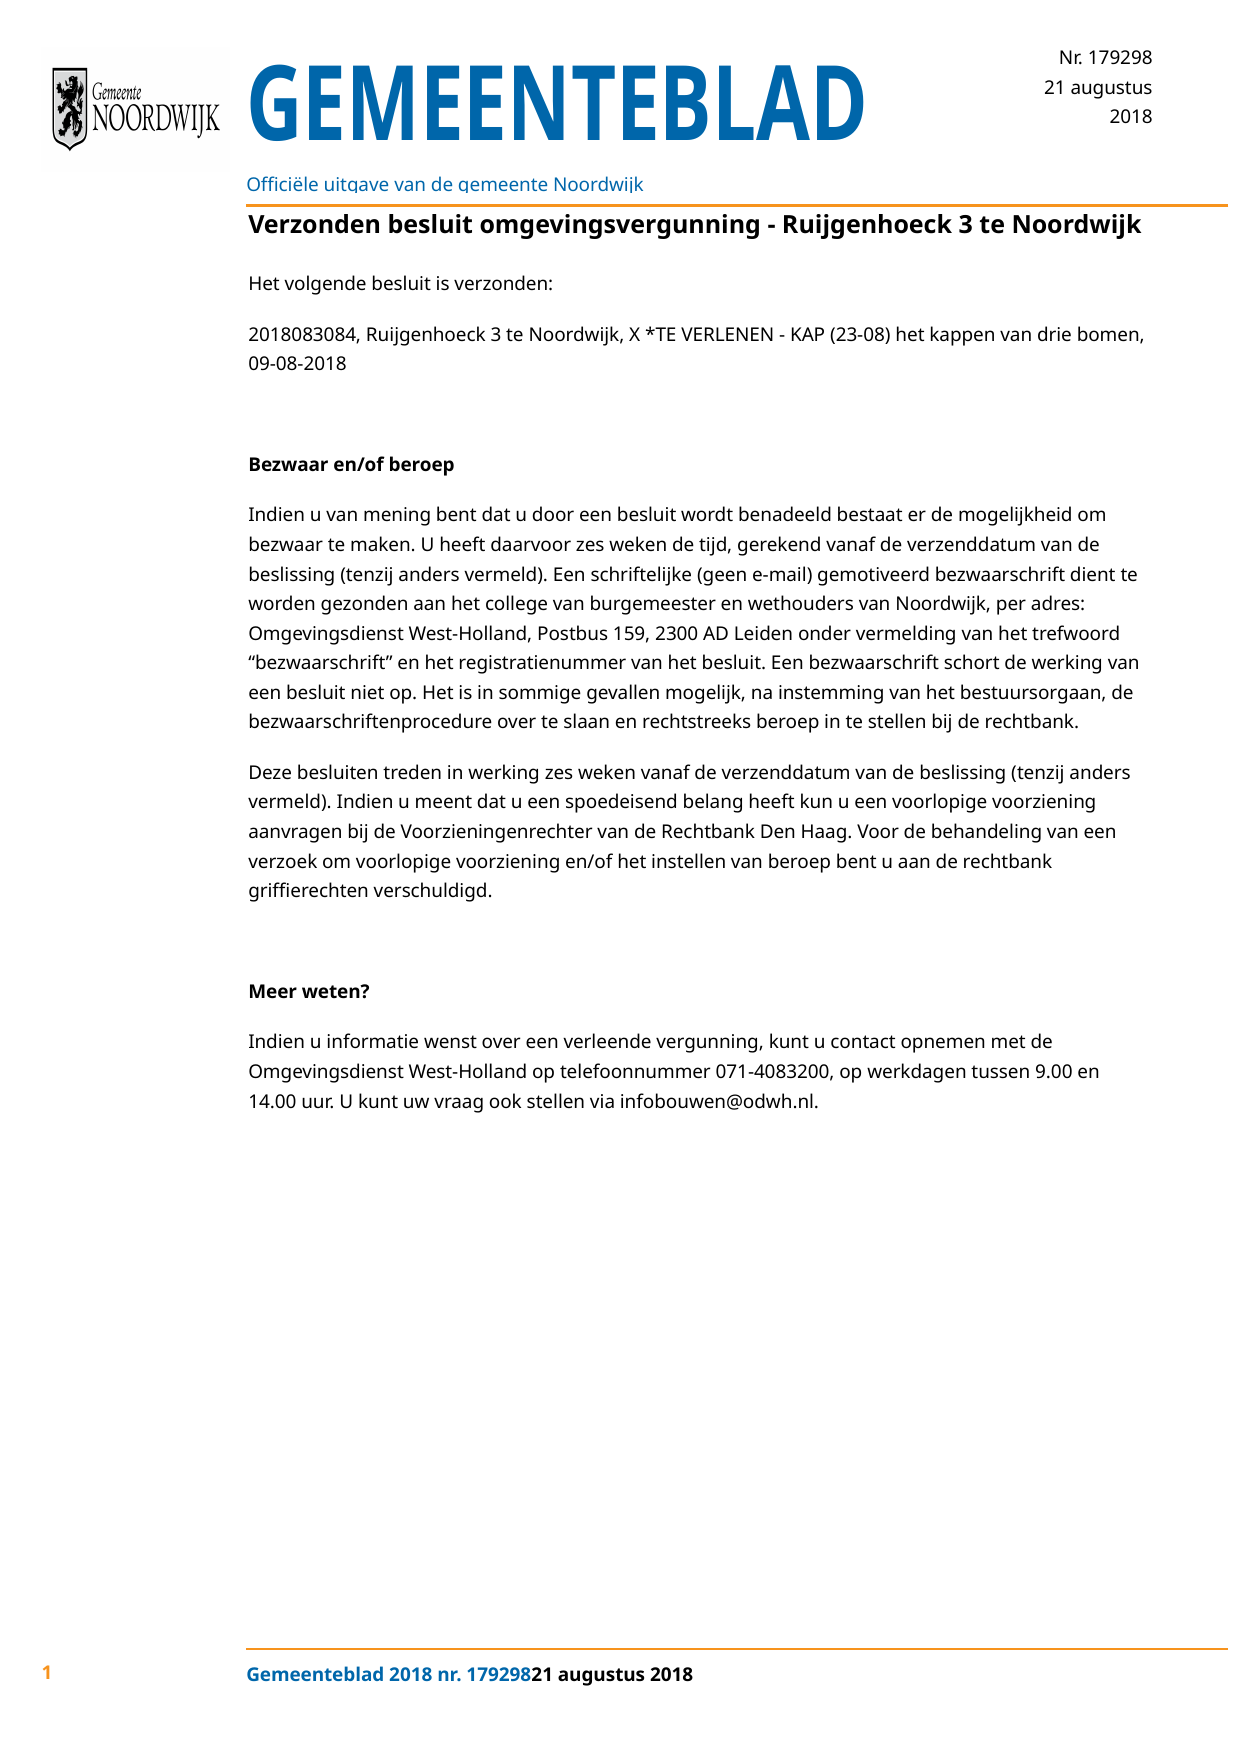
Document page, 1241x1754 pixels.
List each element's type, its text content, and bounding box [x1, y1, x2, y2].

picture [41, 47, 231, 172]
text 2018083084, Ruijgenhoeck 3 te Noordwijk, X *TE VERLENEN - KAP (23-08) het kappen van drie bomen, 09-08-2018 [248, 321, 1152, 376]
text Het volgende besluit is verzonden: [248, 270, 1152, 296]
text Indien u van mening bent dat u door een besluit wordt benadeeld bestaat er de mogelijkheid om bezwaar te maken. U heeft daarvoor zes weken de tijd, gerekend vanaf de verzenddatum van de beslissing (tenzij anders vermeld). Een schriftelijke (geen e-mail) gemotiveerd bezwaarschrift dient te worden gezonden aan het college van burgemeester en wethouders van Noordwijk, per adres: Omgevingsdienst West-Holland, Postbus 159, 2300 AD Leiden onder vermelding van het trefwoord “bezwaarschrift” en het registratienummer van het besluit. Een bezwaarschrift schort de werking van een besluit niet op. Het is in sommige gevallen mogelijk, na instemming van het bestuursorgaan, de bezwaarschriftenprocedure over te slaan en rechtstreeks beroep in te stellen bij de rechtbank. [248, 502, 1152, 734]
text Indien u informatie wenst over een verleende vergunning, kunt u contact opnemen met de Omgevingsdienst West-Holland op telefoonnummer 071-4083200, op werkdagen tussen 9.00 en 14.00 uur. U kunt uw vraag ook stellen via infobouwen@odwh.nl. [248, 1029, 1152, 1113]
text Bezwaar en/of beroep [248, 451, 1152, 477]
text Deze besluiten treden in werking zes weken vanaf de verzenddatum van de beslissing (tenzij anders vermeld). Indien u meent dat u een spoedeisend belang heeft kun u een voorlopige voorziening aanvragen bij de Voorzieningenrechter van de Rechtbank Den Haag. Voor de behandeling van een verzoek om voorlopige voorziening en/of het instellen van beroep bent u aan de rechtbank griffierechten verschuldigd. [248, 759, 1152, 903]
text Verzonden besluit omgevingsvergunning - Ruijgenhoeck 3 te Noordwijk [248, 207, 1152, 241]
text Meer weten? [248, 978, 1152, 1004]
